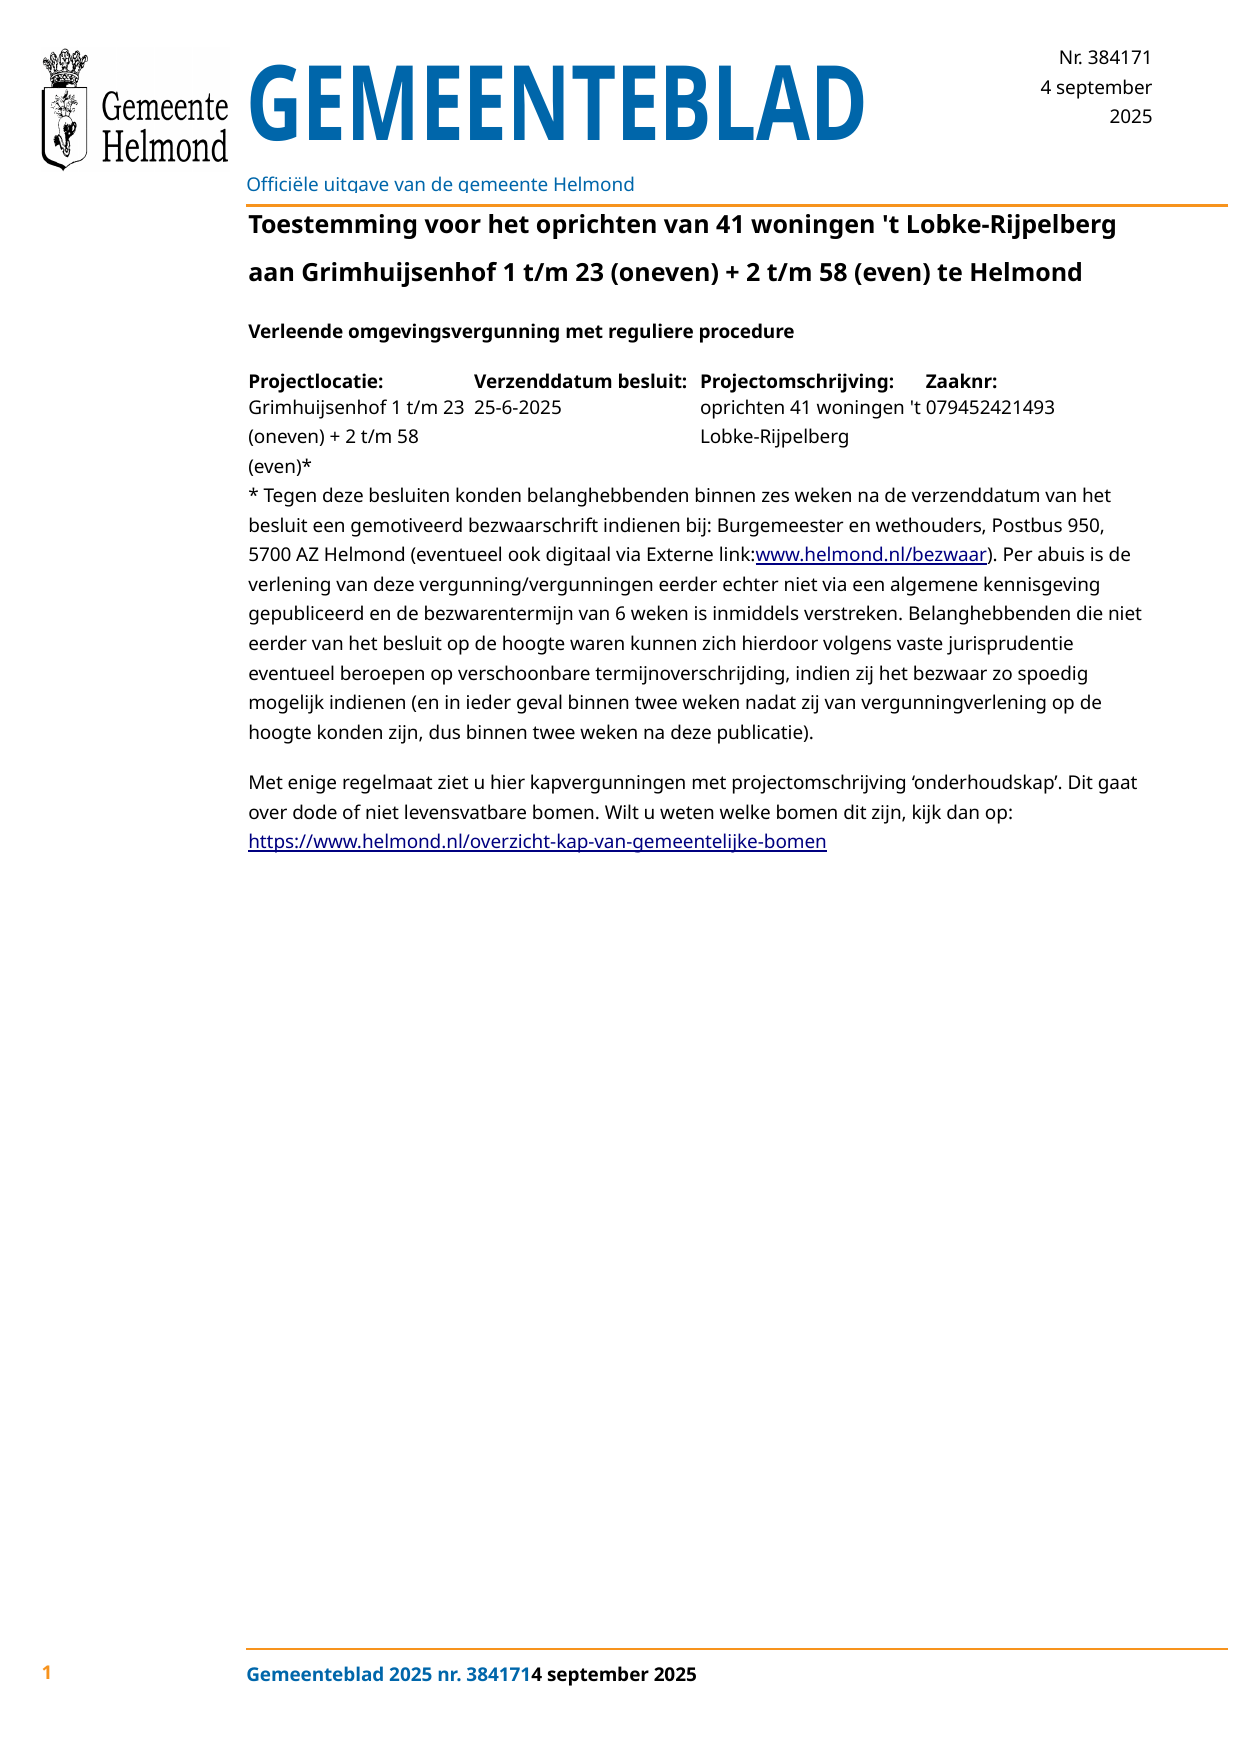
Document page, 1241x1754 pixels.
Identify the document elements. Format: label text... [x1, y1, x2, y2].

text Verleende omgevingsvergunning met reguliere procedure [248, 318, 1152, 344]
table_header Zaaknr: [926, 369, 1152, 394]
table_cell oprichten 41 woningen 't Lobke-Rijpelberg [700, 394, 926, 479]
table_header Projectomschrijving: [700, 369, 926, 394]
table_cell Grimhuijsenhof 1 t/m 23 (oneven) + 2 t/m 58 (even)* [248, 394, 474, 479]
text Met enige regelmaat ziet u hier kapvergunningen met projectomschrijving ‘onderhoudskap’. Dit gaat over dode of niet levensvatbare bomen. Wilt u weten welke bomen dit zijn, kijk dan op: https://www.helmond.nl/overzicht-kap-van-gemeentelijke-bomen [248, 769, 1152, 854]
table_cell 25-6-2025 [474, 394, 700, 479]
table_header Projectlocatie: [248, 369, 474, 394]
picture [41, 47, 231, 172]
text Toestemming voor het oprichten van 41 woningen 't Lobke-Rijpelberg aan Grimhuijsenhof 1 t/m 23 (oneven) + 2 t/m 58 (even) te Helmond [248, 207, 1152, 288]
table_cell 079452421493 [926, 394, 1152, 479]
table_header Verzenddatum besluit: [474, 369, 700, 394]
text * Tegen deze besluiten konden belanghebbenden binnen zes weken na de verzenddatum van het besluit een gemotiveerd bezwaarschrift indienen bij: Burgemeester en wethouders, Postbus 950, 5700 AZ Helmond (eventueel ook digitaal via Externe link:www.helmond.nl/bezwaar). Per abuis is de verlening van deze vergunning/vergunningen eerder echter niet via een algemene kennisgeving gepubliceerd en de bezwarentermijn van 6 weken is inmiddels verstreken. Belanghebbenden die niet eerder van het besluit op de hoogte waren kunnen zich hierdoor volgens vaste jurisprudentie eventueel beroepen op verschoonbare termijnoverschrijding, indien zij het bezwaar zo spoedig mogelijk indienen (en in ieder geval binnen twee weken nadat zij van vergunningverlening op de hoogte konden zijn, dus binnen twee weken na deze publicatie). [248, 482, 1152, 745]
